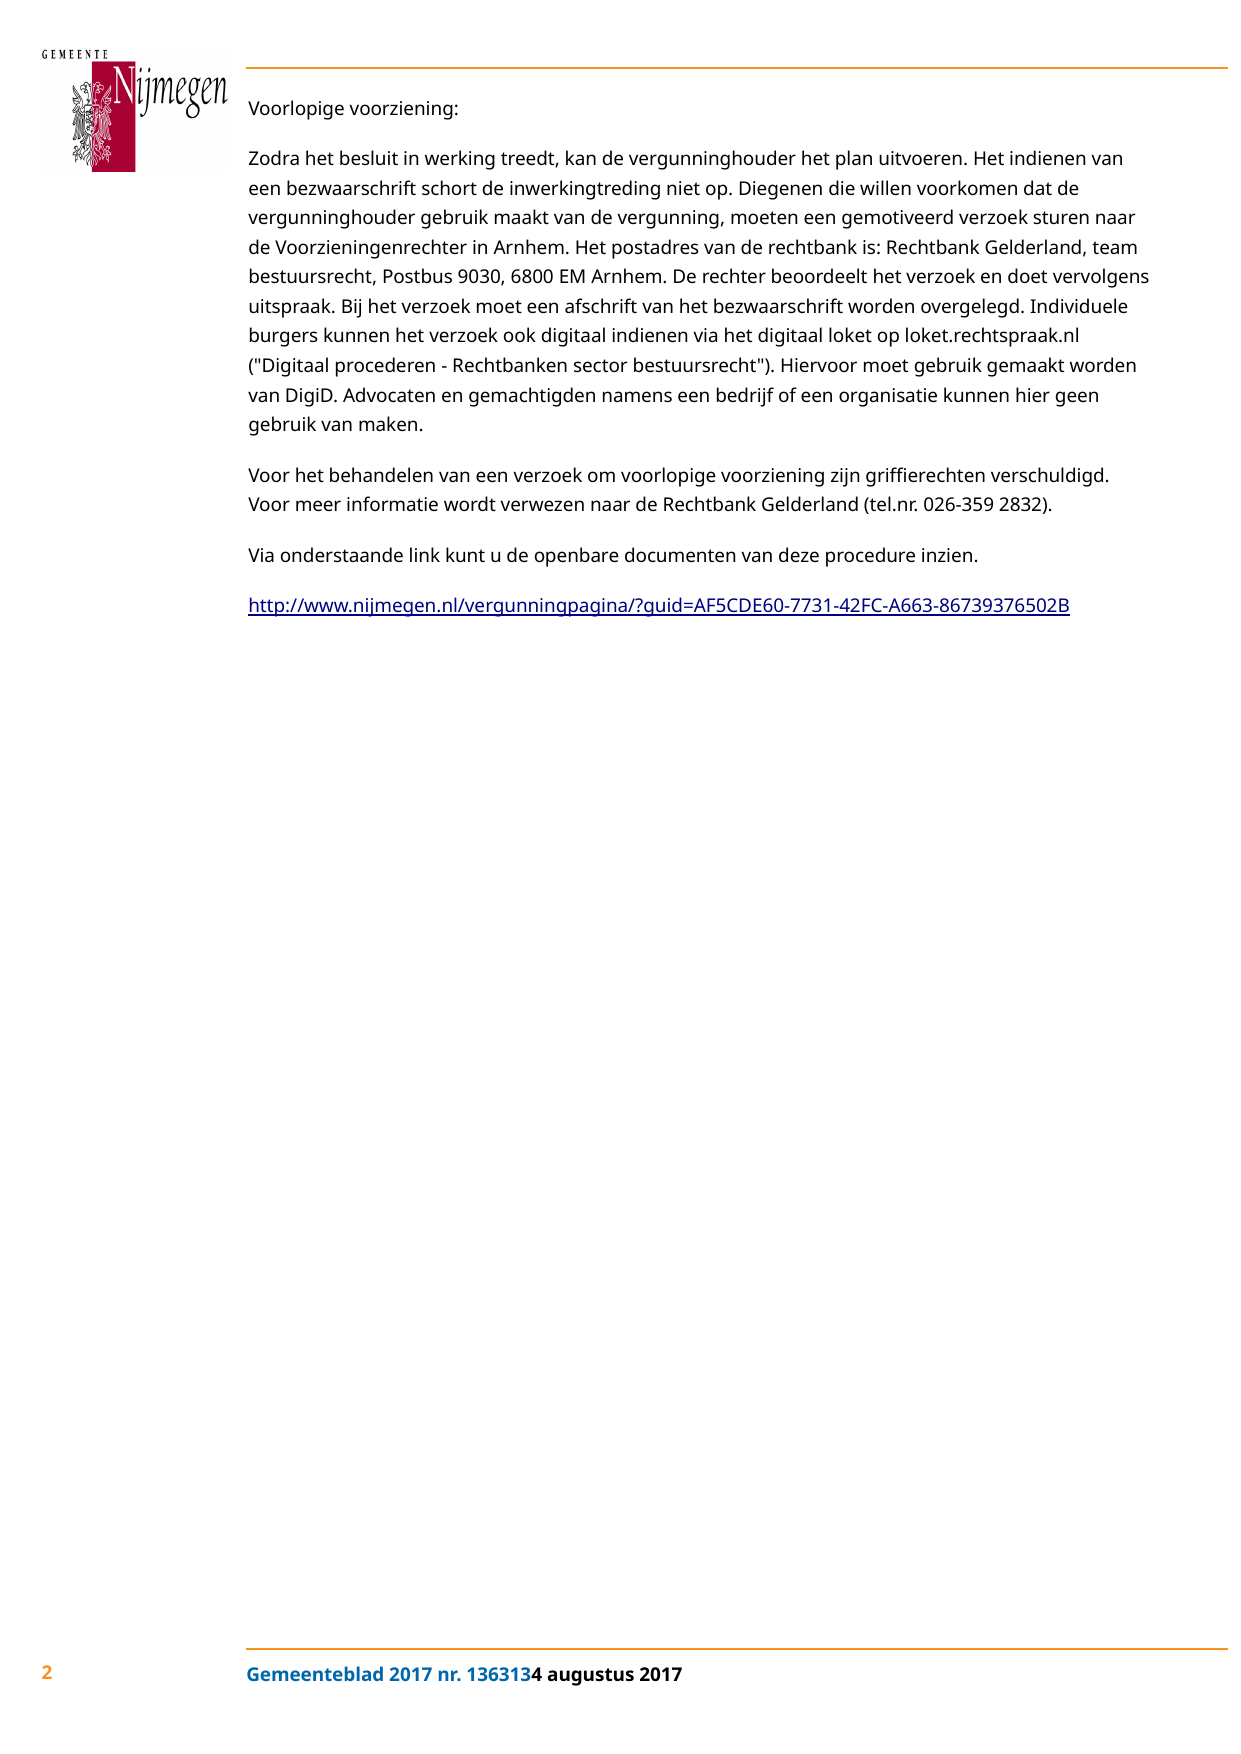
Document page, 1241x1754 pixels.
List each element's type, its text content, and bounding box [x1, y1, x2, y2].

text Via onderstaande link kunt u de openbare documenten van deze procedure inzien. [248, 542, 1152, 568]
text Zodra het besluit in werking treedt, kan de vergunninghouder het plan uitvoeren. Het indienen van een bezwaarschrift schort de inwerkingtreding niet op. Diegenen die willen voorkomen dat de vergunninghouder gebruik maakt van de vergunning, moeten een gemotiveerd verzoek sturen naar de Voorzieningenrechter in Arnhem. Het postadres van de rechtbank is: Rechtbank Gelderland, team bestuursrecht, Postbus 9030, 6800 EM Arnhem. De rechter beoordeelt het verzoek en doet vervolgens uitspraak. Bij het verzoek moet een afschrift van het bezwaarschrift worden overgelegd. Individuele burgers kunnen het verzoek ook digitaal indienen via het digitaal loket op loket.rechtspraak.nl ("Digitaal procederen - Rechtbanken sector bestuursrecht"). Hiervoor moet gebruik gemaakt worden van DigiD. Advocaten en gemachtigden namens een bedrijf of een organisatie kunnen hier geen gebruik van maken. [248, 145, 1152, 437]
picture [41, 47, 231, 172]
text Voorlopige voorziening: [248, 95, 1152, 121]
text Voor het behandelen van een verzoek om voorlopige voorziening zijn griffierechten verschuldigd. Voor meer informatie wordt verwezen naar de Rechtbank Gelderland (tel.nr. 026-359 2832). [248, 462, 1152, 517]
text http://www.nijmegen.nl/vergunningpagina/?guid=AF5CDE60-7731-42FC-A663-86739376502B [248, 592, 1152, 618]
